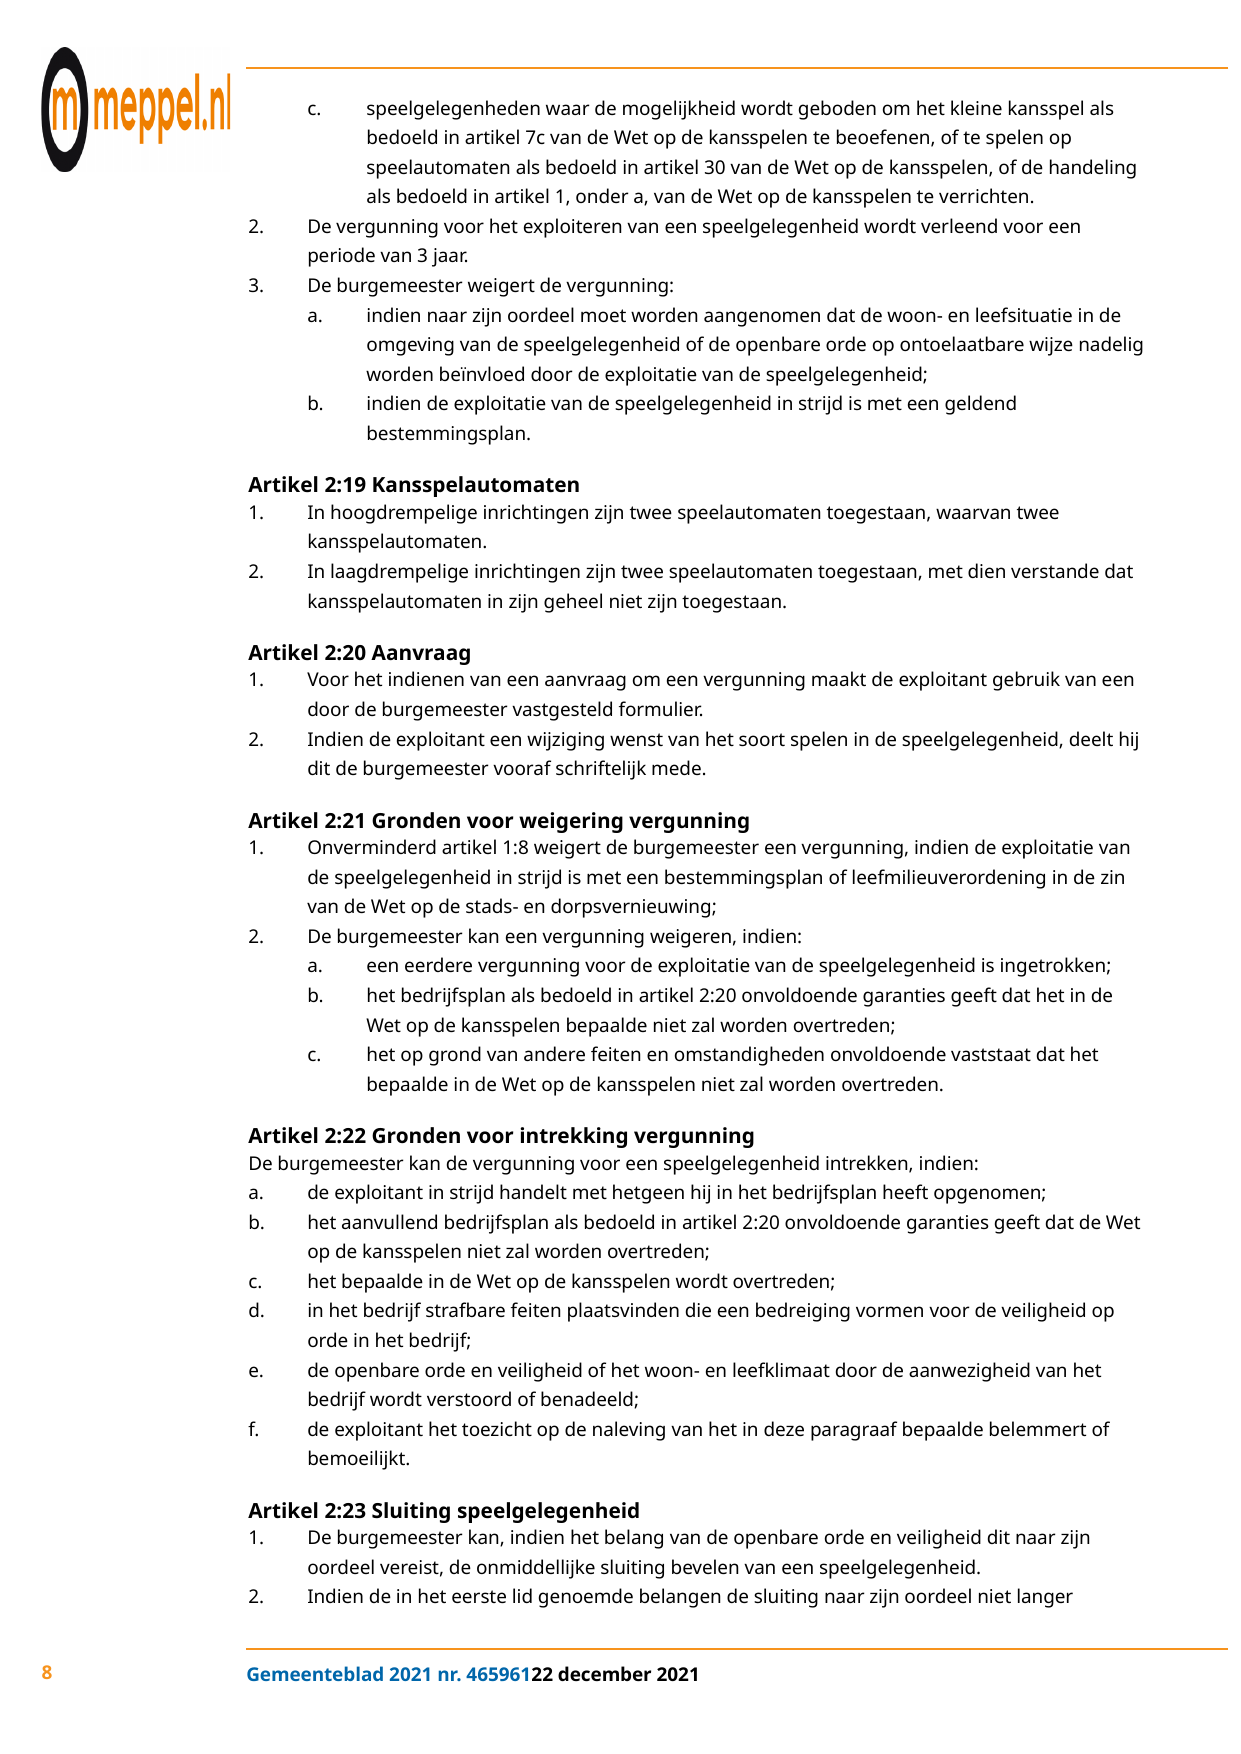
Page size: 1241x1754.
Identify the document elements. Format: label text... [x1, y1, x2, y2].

text De burgemeester kan de vergunning voor een speelgelegenheid intrekken, indien: [248, 1150, 1152, 1176]
list Indien de in het eerste lid genoemde belangen de sluiting naar zijn oordeel niet langer [248, 1584, 1152, 1609]
text Artikel 2:21 Gronden voor weigering vergunning [248, 806, 1152, 834]
list In laagdrempelige inrichtingen zijn twee speelautomaten toegestaan, met dien verstande dat kansspelautomaten in zijn geheel niet zijn toegestaan. [248, 558, 1152, 613]
list de openbare orde en veiligheid of het woon- en leefklimaat door de aanwezigheid van het bedrijf wordt verstoord of benadeeld; [248, 1357, 1152, 1412]
list speelgelegenheden waar de mogelijkheid wordt geboden om het kleine kansspel als bedoeld in artikel 7c van de Wet op de kansspelen te beoefenen, of te spelen op speelautomaten als bedoeld in artikel 30 van de Wet op de kansspelen, of de handeling als bedoeld in artikel 1, onder a, van de Wet op de kansspelen te verrichten. [307, 95, 1152, 209]
list De burgemeester weigert de vergunning: [248, 272, 1152, 298]
text Artikel 2:23 Sluiting speelgelegenheid [248, 1496, 1152, 1524]
list In hoogdrempelige inrichtingen zijn twee speelautomaten toegestaan, waarvan twee kansspelautomaten. [248, 499, 1152, 554]
list het bedrijfsplan als bedoeld in artikel 2:20 onvoldoende garanties geeft dat het in de Wet op de kansspelen bepaalde niet zal worden overtreden; [307, 982, 1152, 1037]
list in het bedrijf strafbare feiten plaatsvinden die een bedreiging vormen voor de veiligheid op orde in het bedrijf; [248, 1298, 1152, 1353]
list de exploitant het toezicht op de naleving van het in deze paragraaf bepaalde belemmert of bemoeilijkt. [248, 1416, 1152, 1471]
list het aanvullend bedrijfsplan als bedoeld in artikel 2:20 onvoldoende garanties geeft dat de Wet op de kansspelen niet zal worden overtreden; [248, 1209, 1152, 1264]
list De vergunning voor het exploiteren van een speelgelegenheid wordt verleend voor een periode van 3 jaar. [248, 213, 1152, 268]
text Artikel 2:22 Gronden voor intrekking vergunning [248, 1121, 1152, 1150]
list indien naar zijn oordeel moet worden aangenomen dat de woon- en leefsituatie in de omgeving van de speelgelegenheid of de openbare orde op ontoelaatbare wijze nadelig worden beïnvloed door de exploitatie van de speelgelegenheid; [307, 302, 1152, 387]
list een eerdere vergunning voor de exploitatie van de speelgelegenheid is ingetrokken; [307, 953, 1152, 978]
list De burgemeester kan, indien het belang van de openbare orde en veiligheid dit naar zijn oordeel vereist, de onmiddellijke sluiting bevelen van een speelgelegenheid. [248, 1524, 1152, 1580]
list Indien de exploitant een wijziging wenst van het soort spelen in de speelgelegenheid, deelt hij dit de burgemeester vooraf schriftelijk mede. [248, 726, 1152, 781]
list de exploitant in strijd handelt met hetgeen hij in het bedrijfsplan heeft opgenomen; [248, 1179, 1152, 1205]
list De burgemeester kan een vergunning weigeren, indien: [248, 923, 1152, 949]
list Onverminderd artikel 1:8 weigert de burgemeester een vergunning, indien de exploitatie van de speelgelegenheid in strijd is met een bestemmingsplan of leefmilieuverordening in de zin van de Wet op de stads- en dorpsvernieuwing; [248, 834, 1152, 919]
list indien de exploitatie van de speelgelegenheid in strijd is met een geldend bestemmingsplan. [307, 391, 1152, 446]
list het op grond van andere feiten en omstandigheden onvoldoende vaststaat dat het bepaalde in de Wet op de kansspelen niet zal worden overtreden. [307, 1041, 1152, 1097]
text Artikel 2:20 Aanvraag [248, 638, 1152, 667]
list het bepaalde in de Wet op de kansspelen wordt overtreden; [248, 1268, 1152, 1294]
list Voor het indienen van een aanvraag om een vergunning maakt de exploitant gebruik van een door de burgemeester vastgesteld formulier. [248, 667, 1152, 722]
picture [41, 47, 231, 172]
text Artikel 2:19 Kansspelautomaten [248, 471, 1152, 499]
